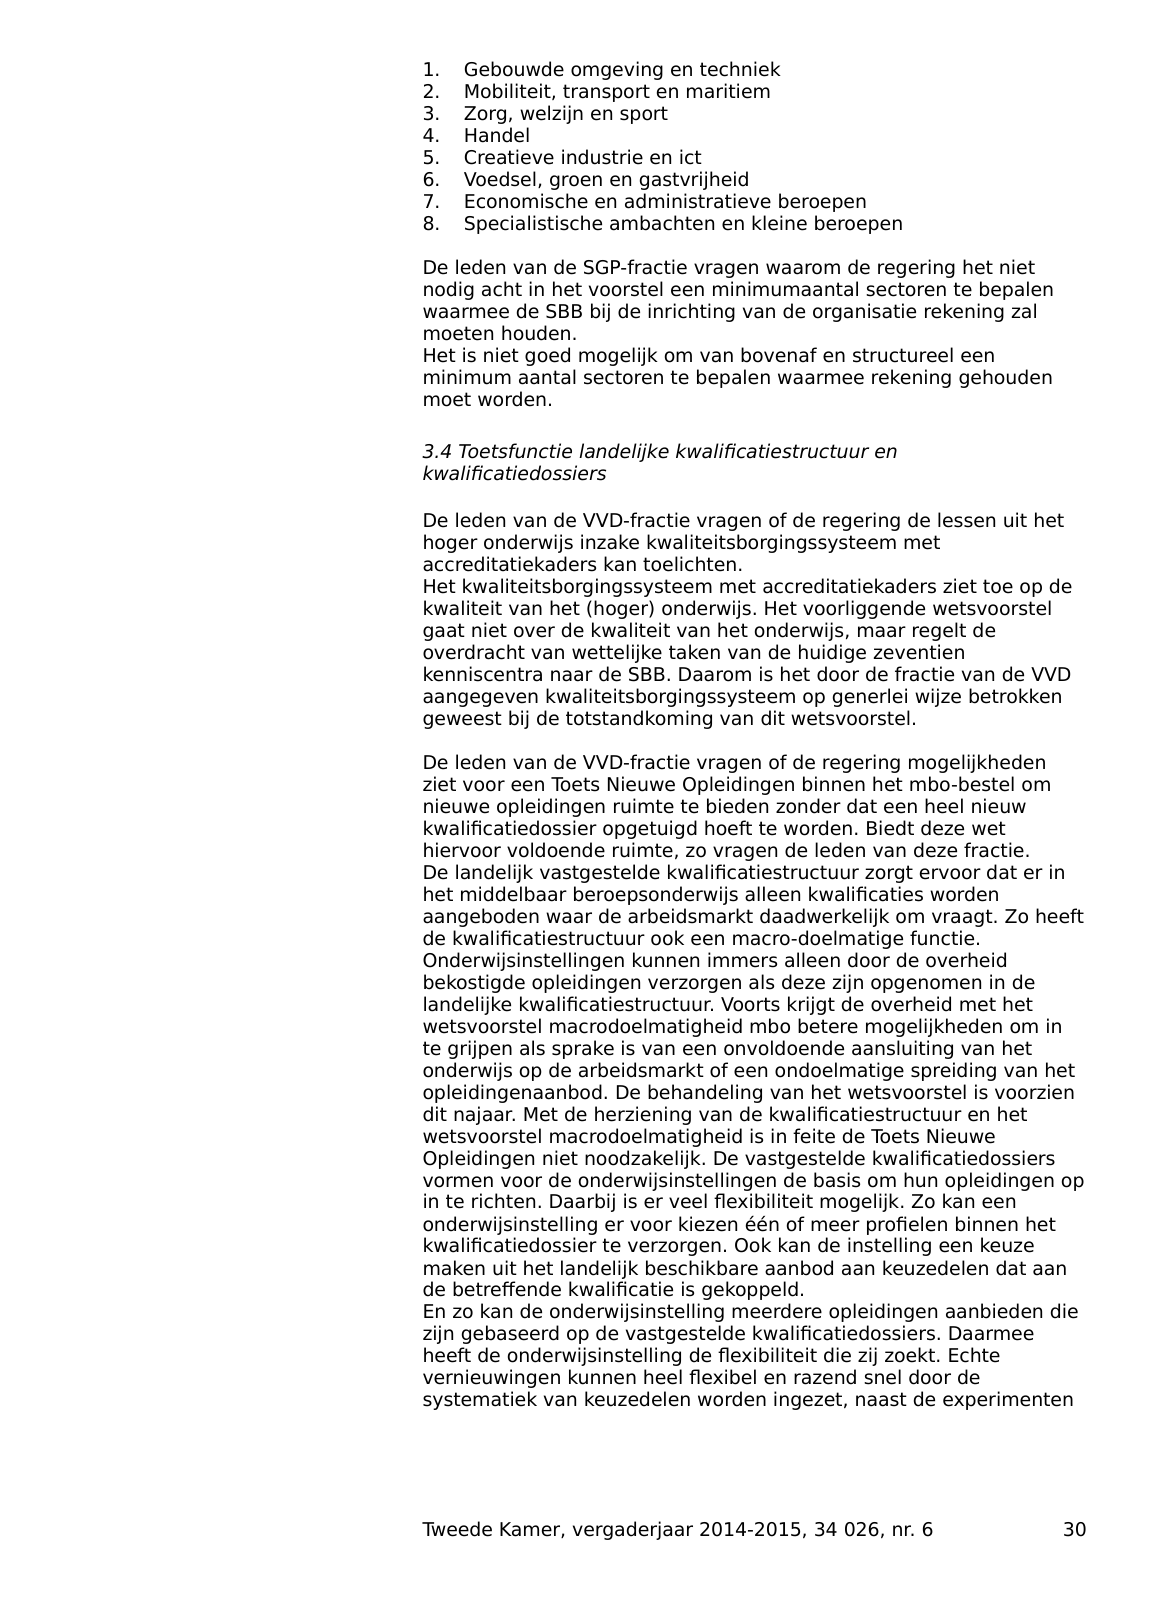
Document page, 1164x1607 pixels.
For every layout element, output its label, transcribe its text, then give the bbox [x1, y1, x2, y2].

text 5. Creatieve industrie en ict [422, 147, 1087, 169]
subtitle 3.4 Toetsfunctie landelijke kwalificatiestructuur en kwalificatiedossiers [422, 441, 1087, 485]
text Het is niet goed mogelijk om van bovenaf en structureel een minimum aantal sectoren te bepalen waarmee rekening gehouden moet worden. [422, 345, 1087, 411]
text De leden van de VVD-fractie vragen of de regering mogelijkheden ziet voor een Toets Nieuwe Opleidingen binnen het mbo-bestel om nieuwe opleidingen ruimte te bieden zonder dat een heel nieuw kwalificatiedossier opgetuigd hoeft te worden. Biedt deze wet hiervoor voldoende ruimte, zo vragen de leden van deze fractie. [422, 752, 1087, 862]
text En zo kan de onderwijsinstelling meerdere opleidingen aanbieden die zijn gebaseerd op de vastgestelde kwalificatiedossiers. Daarmee heeft de onderwijsinstelling de flexibiliteit die zij zoekt. Echte vernieuwingen kunnen heel flexibel en razend snel door de systematiek van keuzedelen worden ingezet, naast de experimenten [422, 1301, 1087, 1411]
text De leden van de SGP-fractie vragen waarom de regering het niet nodig acht in het voorstel een minimumaantal sectoren te bepalen waarmee de SBB bij de inrichting van de organisatie rekening zal moeten houden. [422, 257, 1087, 345]
text 2. Mobiliteit, transport en maritiem [422, 81, 1087, 103]
text 6. Voedsel, groen en gastvrijheid [422, 169, 1087, 191]
text 3. Zorg, welzijn en sport [422, 103, 1087, 125]
text De leden van de VVD-fractie vragen of de regering de lessen uit het hoger onderwijs inzake kwaliteitsborgingssysteem met accreditatiekaders kan toelichten. [422, 510, 1087, 576]
text Het kwaliteitsborgingssysteem met accreditatiekaders ziet toe op de kwaliteit van het (hoger) onderwijs. Het voorliggende wetsvoorstel gaat niet over de kwaliteit van het onderwijs, maar regelt de overdracht van wettelijke taken van de huidige zeventien kenniscentra naar de SBB. Daarom is het door de fractie van de VVD aangegeven kwaliteitsborgingssysteem op generlei wijze betrokken geweest bij de totstandkoming van dit wetsvoorstel. [422, 576, 1087, 730]
text De landelijk vastgestelde kwalificatiestructuur zorgt ervoor dat er in het middelbaar beroepsonderwijs alleen kwalificaties worden aangeboden waar de arbeidsmarkt daadwerkelijk om vraagt. Zo heeft de kwalificatiestructuur ook een macro-doelmatige functie. Onderwijsinstellingen kunnen immers alleen door de overheid bekostigde opleidingen verzorgen als deze zijn opgenomen in de landelijke kwalificatiestructuur. Voorts krijgt de overheid met het wetsvoorstel macrodoelmatigheid mbo betere mogelijkheden om in te grijpen als sprake is van een onvoldoende aansluiting van het onderwijs op de arbeidsmarkt of een ondoelmatige spreiding van het opleidingenaanbod. De behandeling van het wetsvoorstel is voorzien dit najaar. Met de herziening van de kwalificatiestructuur en het wetsvoorstel macrodoelmatigheid is in feite de Toets Nieuwe Opleidingen niet noodzakelijk. De vastgestelde kwalificatiedossiers vormen voor de onderwijsinstellingen de basis om hun opleidingen op in te richten. Daarbij is er veel flexibiliteit mogelijk. Zo kan een onderwijsinstelling er voor kiezen één of meer profielen binnen het kwalificatiedossier te verzorgen. Ook kan de instelling een keuze maken uit het landelijk beschikbare aanbod aan keuzedelen dat aan de betreffende kwalificatie is gekoppeld. [422, 862, 1087, 1301]
text 4. Handel [422, 125, 1087, 147]
text 8. Specialistische ambachten en kleine beroepen [422, 213, 1087, 235]
text 7. Economische en administratieve beroepen [422, 191, 1087, 213]
text 1. Gebouwde omgeving en techniek [422, 59, 1087, 81]
